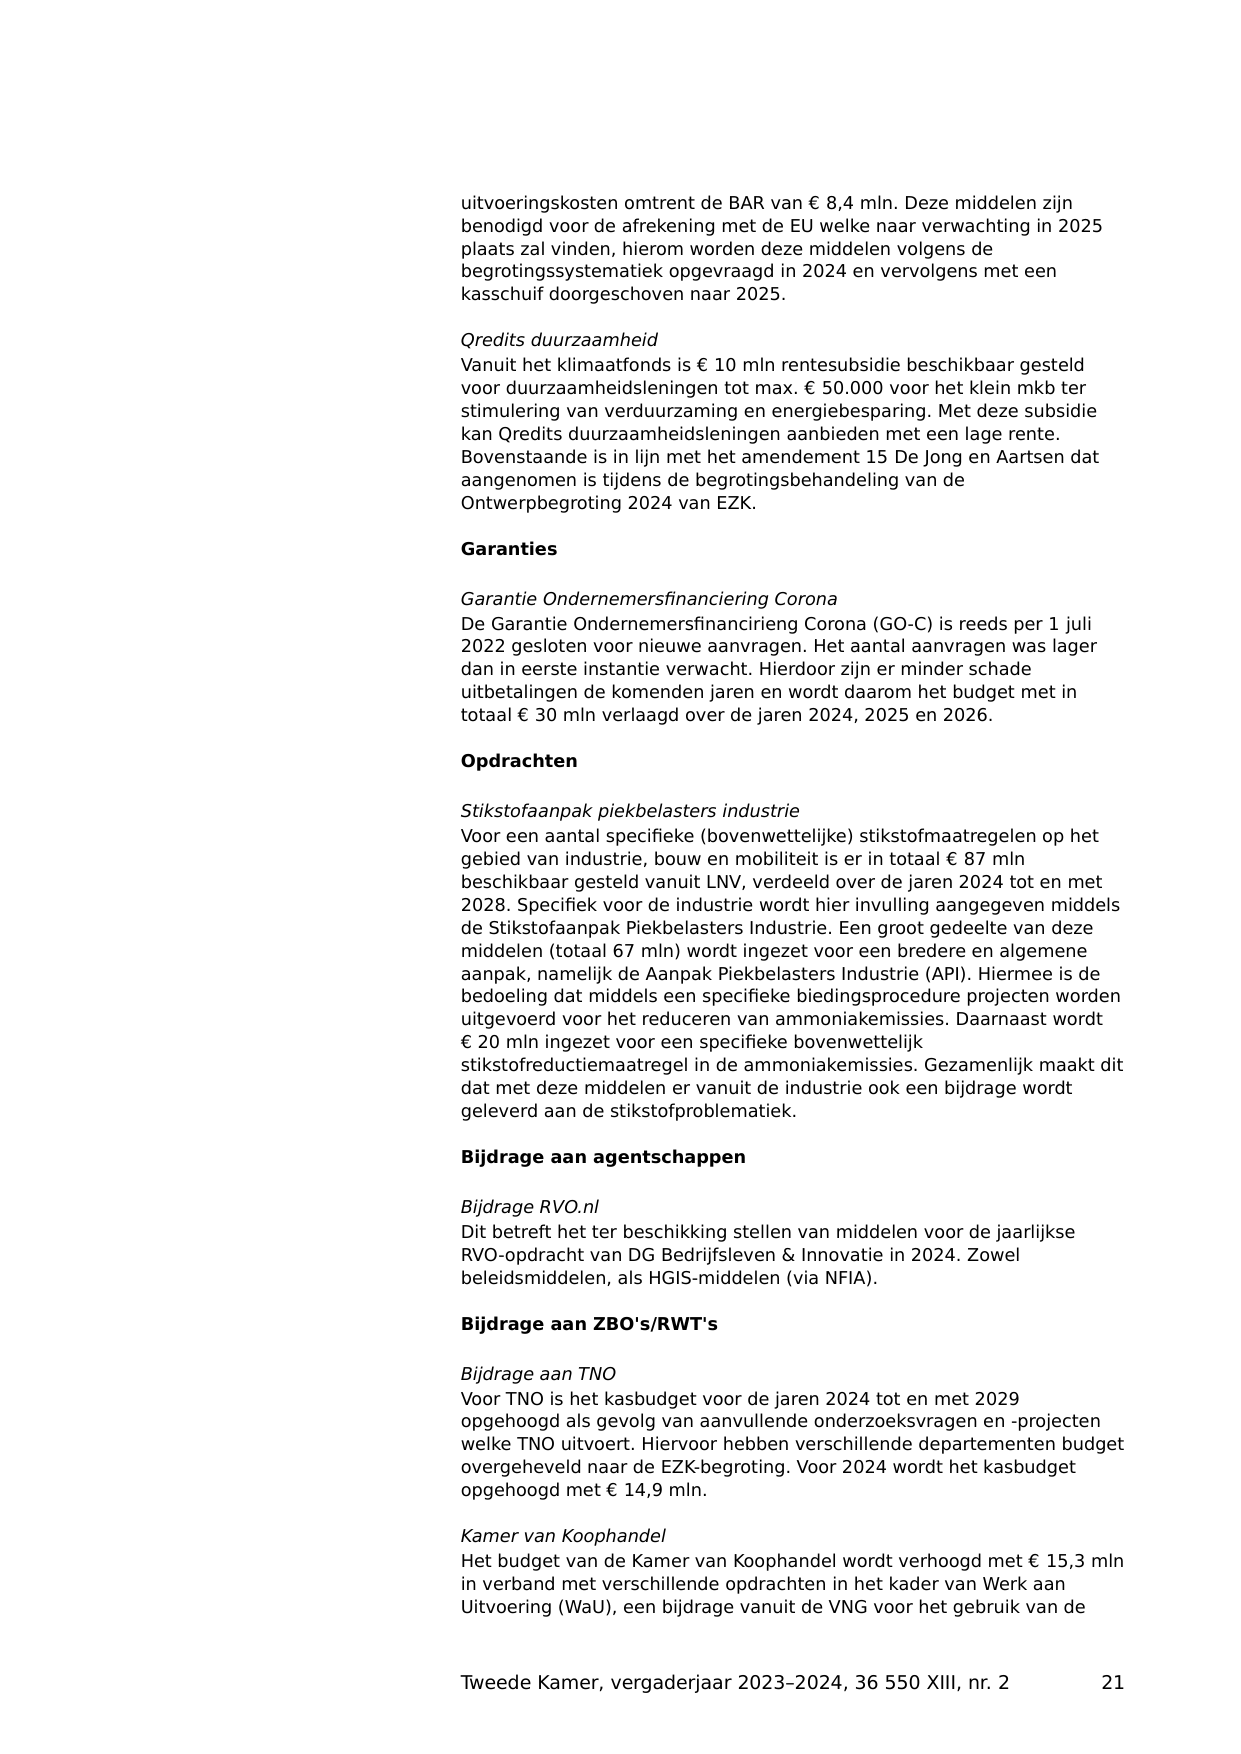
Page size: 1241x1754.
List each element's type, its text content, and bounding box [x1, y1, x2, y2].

text Bijdrage aan agentschappen [461, 1145, 1125, 1168]
text Voor een aantal specifieke (bovenwettelijke) stikstofmaatregelen op het gebied van industrie, bouw en mobiliteit is er in totaal € 87 mln beschikbaar gesteld vanuit LNV, verdeeld over de jaren 2024 tot en met 2028. Specifiek voor de industrie wordt hier invulling aangegeven middels de Stikstofaanpak Piekbelasters Industrie. Een groot gedeelte van deze middelen (totaal 67 mln) wordt ingezet voor een bredere en algemene aanpak, namelijk de Aanpak Piekbelasters Industrie (API). Hiermee is de bedoeling dat middels een specifieke biedingsprocedure projecten worden uitgevoerd voor het reduceren van ammoniakemissies. Daarnaast wordt € 20 mln ingezet voor een specifieke bovenwettelijk stikstofreductiemaatregel in de ammoniakemissies. Gezamenlijk maakt dit dat met deze middelen er vanuit de industrie ook een bijdrage wordt geleverd aan de stikstofproblematiek. [461, 824, 1125, 1122]
text Bijdrage aan ZBO's/RWT's [461, 1312, 1125, 1334]
text Bijdrage RVO.nl [461, 1195, 1125, 1218]
text Kamer van Koophandel [461, 1524, 1125, 1547]
text Garantie Ondernemersfinanciering Corona [461, 587, 1125, 609]
text Voor TNO is het kasbudget voor de jaren 2024 tot en met 2029 opgehoogd als gevolg van aanvullende onderzoeksvragen en -projecten welke TNO uitvoert. Hiervoor hebben verschillende departementen budget overgeheveld naar de EZK-begroting. Voor 2024 wordt het kasbudget opgehoogd met € 14,9 mln. [461, 1387, 1125, 1501]
text Het budget van de Kamer van Koophandel wordt verhoogd met € 15,3 mln in verband met verschillende opdrachten in het kader van Werk aan Uitvoering (WaU), een bijdrage vanuit de VNG voor het gebruik van de [461, 1549, 1125, 1618]
text Stikstofaanpak piekbelasters industrie [461, 799, 1125, 822]
text Bijdrage aan TNO [461, 1362, 1125, 1384]
text Qredits duurzaamheid [461, 328, 1125, 351]
text Garanties [461, 537, 1125, 559]
text Dit betreft het ter beschikking stellen van middelen voor de jaarlijkse RVO-opdracht van DG Bedrijfsleven & Innovatie in 2024. Zowel beleidsmiddelen, als HGIS-middelen (via NFIA). [461, 1220, 1125, 1289]
text uitvoeringskosten omtrent de BAR van € 8,4 mln. Deze middelen zijn benodigd voor de afrekening met de EU welke naar verwachting in 2025 plaats zal vinden, hierom worden deze middelen volgens de begrotingssystematiek opgevraagd in 2024 en vervolgens met een kasschuif doorgeschoven naar 2025. [461, 191, 1125, 305]
text De Garantie Ondernemersfinancirieng Corona (GO-C) is reeds per 1 juli 2022 gesloten voor nieuwe aanvragen. Het aantal aanvragen was lager dan in eerste instantie verwacht. Hierdoor zijn er minder schade uitbetalingen de komenden jaren en wordt daarom het budget met in totaal € 30 mln verlaagd over de jaren 2024, 2025 en 2026. [461, 612, 1125, 726]
text Vanuit het klimaatfonds is € 10 mln rentesubsidie beschikbaar gesteld voor duurzaamheidsleningen tot max. € 50.000 voor het klein mkb ter stimulering van verduurzaming en energiebesparing. Met deze subsidie kan Qredits duurzaamheidsleningen aanbieden met een lage rente. Bovenstaande is in lijn met het amendement 15 De Jong en Aartsen dat aangenomen is tijdens de begrotingsbehandeling van de Ontwerpbegroting 2024 van EZK. [461, 353, 1125, 514]
text Opdrachten [461, 749, 1125, 772]
